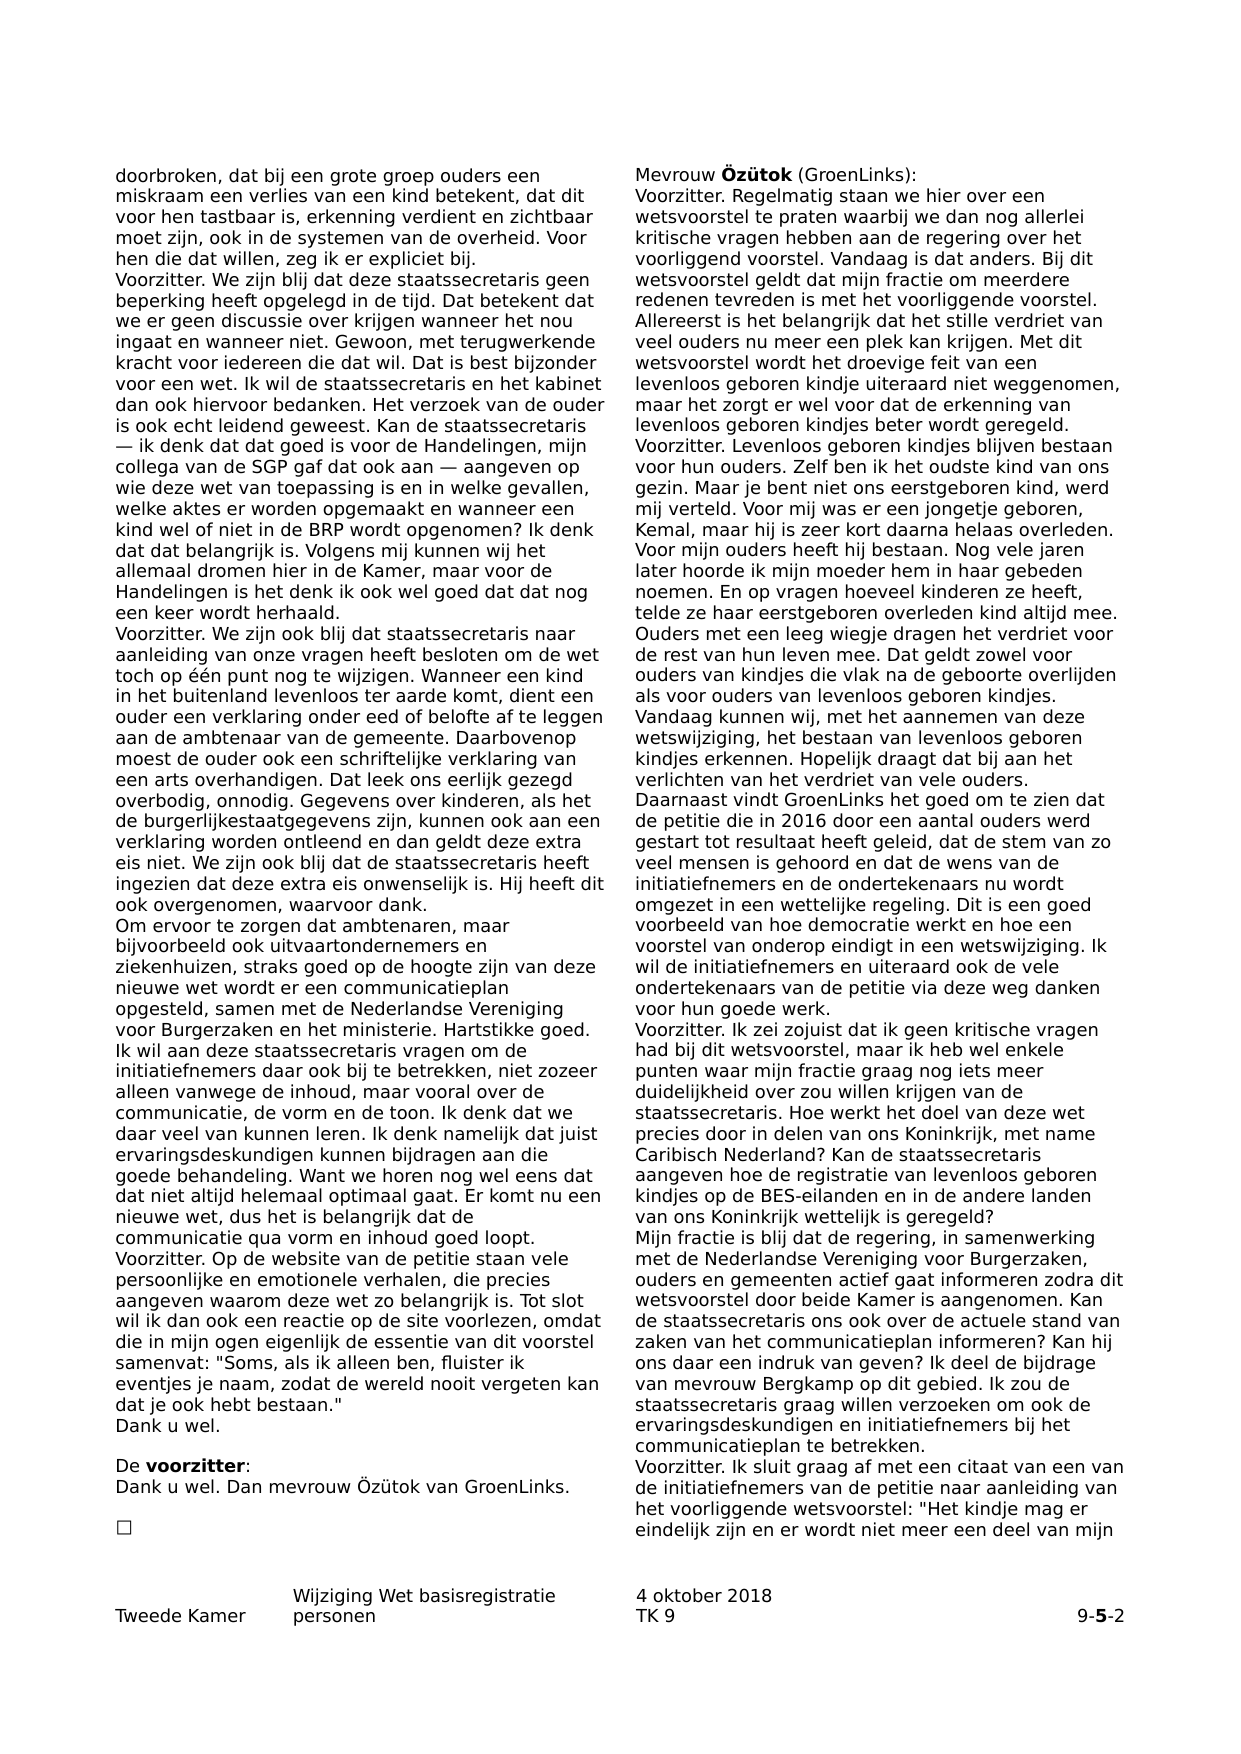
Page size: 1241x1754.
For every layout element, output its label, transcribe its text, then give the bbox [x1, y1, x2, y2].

text ⬜ [115, 1518, 605, 1538]
text Mevrouw Özütok (GroenLinks): [635, 165, 1125, 186]
text Voorzitter. Ik zei zojuist dat ik geen kritische vragen had bij dit wetsvoorstel, maar ik heb wel enkele punten waar mijn fractie graag nog iets meer duidelijkheid over zou willen krijgen van de staatssecretaris. Hoe werkt het doel van deze wet precies door in delen van ons Koninkrijk, met name Caribisch Nederland? Kan de staatssecretaris aangeven hoe de registratie van levenloos geboren kindjes op de BES-eilanden en in de andere landen van ons Koninkrijk wettelijk is geregeld? [635, 1019, 1125, 1228]
text Voorzitter. We zijn blij dat deze staatssecretaris geen beperking heeft opgelegd in de tijd. Dat betekent dat we er geen discussie over krijgen wanneer het nou ingaat en wanneer niet. Gewoon, met terugwerkende kracht voor iedereen die dat wil. Dat is best bijzonder voor een wet. Ik wil de staatssecretaris en het kabinet dan ook hiervoor bedanken. Het verzoek van de ouder is ook echt leidend geweest. Kan de staatssecretaris — ik denk dat dat goed is voor de Handelingen, mijn collega van de SGP gaf dat ook aan — aangeven op wie deze wet van toepassing is en in welke gevallen, welke aktes er worden opgemaakt en wanneer een kind wel of niet in de BRP wordt opgenomen? Ik denk dat dat belangrijk is. Volgens mij kunnen wij het allemaal dromen hier in de Kamer, maar voor de Handelingen is het denk ik ook wel goed dat dat nog een keer wordt herhaald. [115, 269, 605, 624]
text Voorzitter. Levenloos geboren kindjes blijven bestaan voor hun ouders. Zelf ben ik het oudste kind van ons gezin. Maar je bent niet ons eerstgeboren kind, werd mij verteld. Voor mij was er een jongetje geboren, Kemal, maar hij is zeer kort daarna helaas overleden. Voor mijn ouders heeft hij bestaan. Nog vele jaren later hoorde ik mijn moeder hem in haar gebeden noemen. En op vragen hoeveel kinderen ze heeft, telde ze haar eerstgeboren overleden kind altijd mee. Ouders met een leeg wiegje dragen het verdriet voor de rest van hun leven mee. Dat geldt zowel voor ouders van kindjes die vlak na de geboorte overlijden als voor ouders van levenloos geboren kindjes. Vandaag kunnen wij, met het aannemen van deze wetswijziging, het bestaan van levenloos geboren kindjes erkennen. Hopelijk draagt dat bij aan het verlichten van het verdriet van vele ouders. [635, 436, 1125, 790]
text Dank u wel. Dan mevrouw Özütok van GroenLinks. [115, 1477, 605, 1498]
text doorbroken, dat bij een grote groep ouders een miskraam een verlies van een kind betekent, dat dit voor hen tastbaar is, erkenning verdient en zichtbaar moet zijn, ook in de systemen van de overheid. Voor hen die dat willen, zeg ik er expliciet bij. [115, 165, 605, 269]
text Voorzitter. We zijn ook blij dat staatssecretaris naar aanleiding van onze vragen heeft besloten om de wet toch op één punt nog te wijzigen. Wanneer een kind in het buitenland levenloos ter aarde komt, dient een ouder een verklaring onder eed of belofte af te leggen aan de ambtenaar van de gemeente. Daarbovenop moest de ouder ook een schriftelijke verklaring van een arts overhandigen. Dat leek ons eerlijk gezegd overbodig, onnodig. Gegevens over kinderen, als het de burgerlijkestaatgegevens zijn, kunnen ook aan een verklaring worden ontleend en dan geldt deze extra eis niet. We zijn ook blij dat de staatssecretaris heeft ingezien dat deze extra eis onwenselijk is. Hij heeft dit ook overgenomen, waarvoor dank. [115, 624, 605, 915]
text Mijn fractie is blij dat de regering, in samenwerking met de Nederlandse Vereniging voor Burgerzaken, ouders en gemeenten actief gaat informeren zodra dit wetsvoorstel door beide Kamer is aangenomen. Kan de staatssecretaris ons ook over de actuele stand van zaken van het communicatieplan informeren? Kan hij ons daar een indruk van geven? Ik deel de bijdrage van mevrouw Bergkamp op dit gebied. Ik zou de staatssecretaris graag willen verzoeken om ook de ervaringsdeskundigen en initiatiefnemers bij het communicatieplan te betrekken. [635, 1228, 1125, 1457]
text Om ervoor te zorgen dat ambtenaren, maar bijvoorbeeld ook uitvaartondernemers en ziekenhuizen, straks goed op de hoogte zijn van deze nieuwe wet wordt er een communicatieplan opgesteld, samen met de Nederlandse Vereniging voor Burgerzaken en het ministerie. Hartstikke goed. Ik wil aan deze staatssecretaris vragen om de initiatiefnemers daar ook bij te betrekken, niet zozeer alleen vanwege de inhoud, maar vooral over de communicatie, de vorm en de toon. Ik denk dat we daar veel van kunnen leren. Ik denk namelijk dat juist ervaringsdeskundigen kunnen bijdragen aan die goede behandeling. Want we horen nog wel eens dat dat niet altijd helemaal optimaal gaat. Er komt nu een nieuwe wet, dus het is belangrijk dat de communicatie qua vorm en inhoud goed loopt. [115, 915, 605, 1249]
text Voorzitter. Regelmatig staan we hier over een wetsvoorstel te praten waarbij we dan nog allerlei kritische vragen hebben aan de regering over het voorliggend voorstel. Vandaag is dat anders. Bij dit wetsvoorstel geldt dat mijn fractie om meerdere redenen tevreden is met het voorliggende voorstel. Allereerst is het belangrijk dat het stille verdriet van veel ouders nu meer een plek kan krijgen. Met dit wetsvoorstel wordt het droevige feit van een levenloos geboren kindje uiteraard niet weggenomen, maar het zorgt er wel voor dat de erkenning van levenloos geboren kindjes beter wordt geregeld. [635, 186, 1125, 436]
text Dank u wel. [115, 1415, 605, 1436]
text Daarnaast vindt GroenLinks het goed om te zien dat de petitie die in 2016 door een aantal ouders werd gestart tot resultaat heeft geleid, dat de stem van zo veel mensen is gehoord en dat de wens van de initiatiefnemers en de ondertekenaars nu wordt omgezet in een wettelijke regeling. Dit is een goed voorbeeld van hoe democratie werkt en hoe een voorstel van onderop eindigt in een wetswijziging. Ik wil de initiatiefnemers en uiteraard ook de vele ondertekenaars van de petitie via deze weg danken voor hun goede werk. [635, 790, 1125, 1019]
text De voorzitter: [115, 1456, 605, 1477]
text Voorzitter. Op de website van de petitie staan vele persoonlijke en emotionele verhalen, die precies aangeven waarom deze wet zo belangrijk is. Tot slot wil ik dan ook een reactie op de site voorlezen, omdat die in mijn ogen eigenlijk de essentie van dit voorstel samenvat: "Soms, als ik alleen ben, fluister ik eventjes je naam, zodat de wereld nooit vergeten kan dat je ook hebt bestaan." [115, 1249, 605, 1415]
text Voorzitter. Ik sluit graag af met een citaat van een van de initiatiefnemers van de petitie naar aanleiding van het voorliggende wetsvoorstel: "Het kindje mag er eindelijk zijn en er wordt niet meer een deel van mijn [635, 1457, 1125, 1540]
